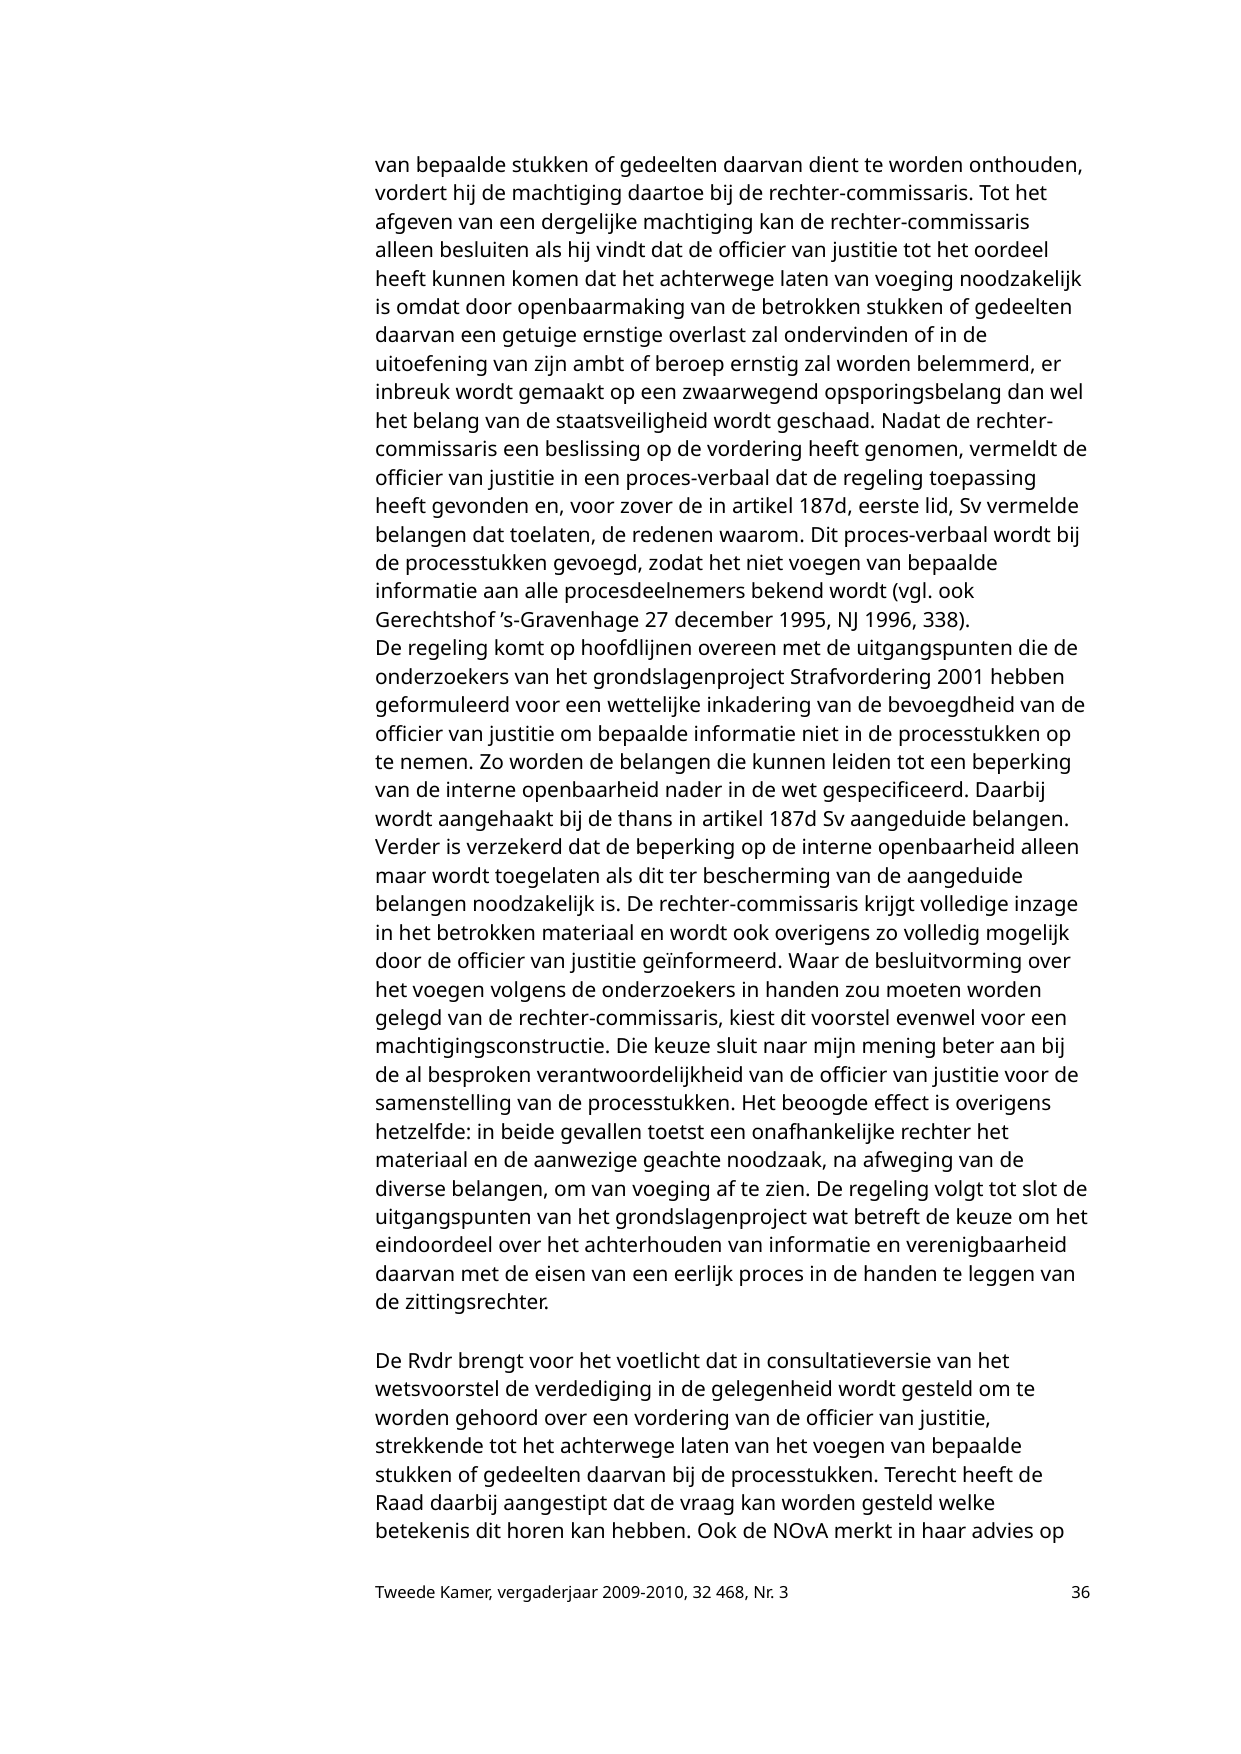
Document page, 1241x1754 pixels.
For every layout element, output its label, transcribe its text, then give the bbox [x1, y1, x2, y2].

text De regeling komt op hoofdlijnen overeen met de uitgangspunten die de onderzoekers van het grondslagenproject Strafvordering 2001 hebben geformuleerd voor een wettelijke inkadering van de bevoegdheid van de officier van justitie om bepaalde informatie niet in de processtukken op te nemen. Zo worden de belangen die kunnen leiden tot een beperking van de interne openbaarheid nader in de wet gespecificeerd. Daarbij wordt aangehaakt bij de thans in artikel 187d Sv aangeduide belangen. Verder is verzekerd dat de beperking op de interne openbaarheid alleen maar wordt toegelaten als dit ter bescherming van de aangeduide belangen noodzakelijk is. De rechter-commissaris krijgt volledige inzage in het betrokken materiaal en wordt ook overigens zo volledig mogelijk door de officier van justitie geïnformeerd. Waar de besluitvorming over het voegen volgens de onderzoekers in handen zou moeten worden gelegd van de rechter-commissaris, kiest dit voorstel evenwel voor een machtigingsconstructie. Die keuze sluit naar mijn mening beter aan bij de al besproken verantwoordelijkheid van de officier van justitie voor de samenstelling van de processtukken. Het beoogde effect is overigens hetzelfde: in beide gevallen toetst een onafhankelijke rechter het materiaal en de aanwezige geachte noodzaak, na afweging van de diverse belangen, om van voeging af te zien. De regeling volgt tot slot de uitgangspunten van het grondslagenproject wat betreft de keuze om het eindoordeel over het achterhouden van informatie en verenigbaarheid daarvan met de eisen van een eerlijk proces in de handen te leggen van de zittingsrechter. [375, 633, 1090, 1316]
text De Rvdr brengt voor het voetlicht dat in consultatieversie van het wetsvoorstel de verdediging in de gelegenheid wordt gesteld om te worden gehoord over een vordering van de officier van justitie, strekkende tot het achterwege laten van het voegen van bepaalde stukken of gedeelten daarvan bij de processtukken. Terecht heeft de Raad daarbij aangestipt dat de vraag kan worden gesteld welke betekenis dit horen kan hebben. Ook de NOvA merkt in haar advies op [375, 1346, 1090, 1545]
text van bepaalde stukken of gedeelten daarvan dient te worden onthouden, vordert hij de machtiging daartoe bij de rechter-commissaris. Tot het afgeven van een dergelijke machtiging kan de rechter-commissaris alleen besluiten als hij vindt dat de officier van justitie tot het oordeel heeft kunnen komen dat het achterwege laten van voeging noodzakelijk is omdat door openbaarmaking van de betrokken stukken of gedeelten daarvan een getuige ernstige overlast zal ondervinden of in de uitoefening van zijn ambt of beroep ernstig zal worden belemmerd, er inbreuk wordt gemaakt op een zwaarwegend opsporingsbelang dan wel het belang van de staatsveiligheid wordt geschaad. Nadat de rechter-commissaris een beslissing op de vordering heeft genomen, vermeldt de officier van justitie in een proces-verbaal dat de regeling toepassing heeft gevonden en, voor zover de in artikel 187d, eerste lid, Sv vermelde belangen dat toelaten, de redenen waarom. Dit proces-verbaal wordt bij de processtukken gevoegd, zodat het niet voegen van bepaalde informatie aan alle procesdeelnemers bekend wordt (vgl. ook Gerechtshof ’s-Gravenhage 27 december 1995, NJ 1996, 338). [375, 150, 1090, 633]
